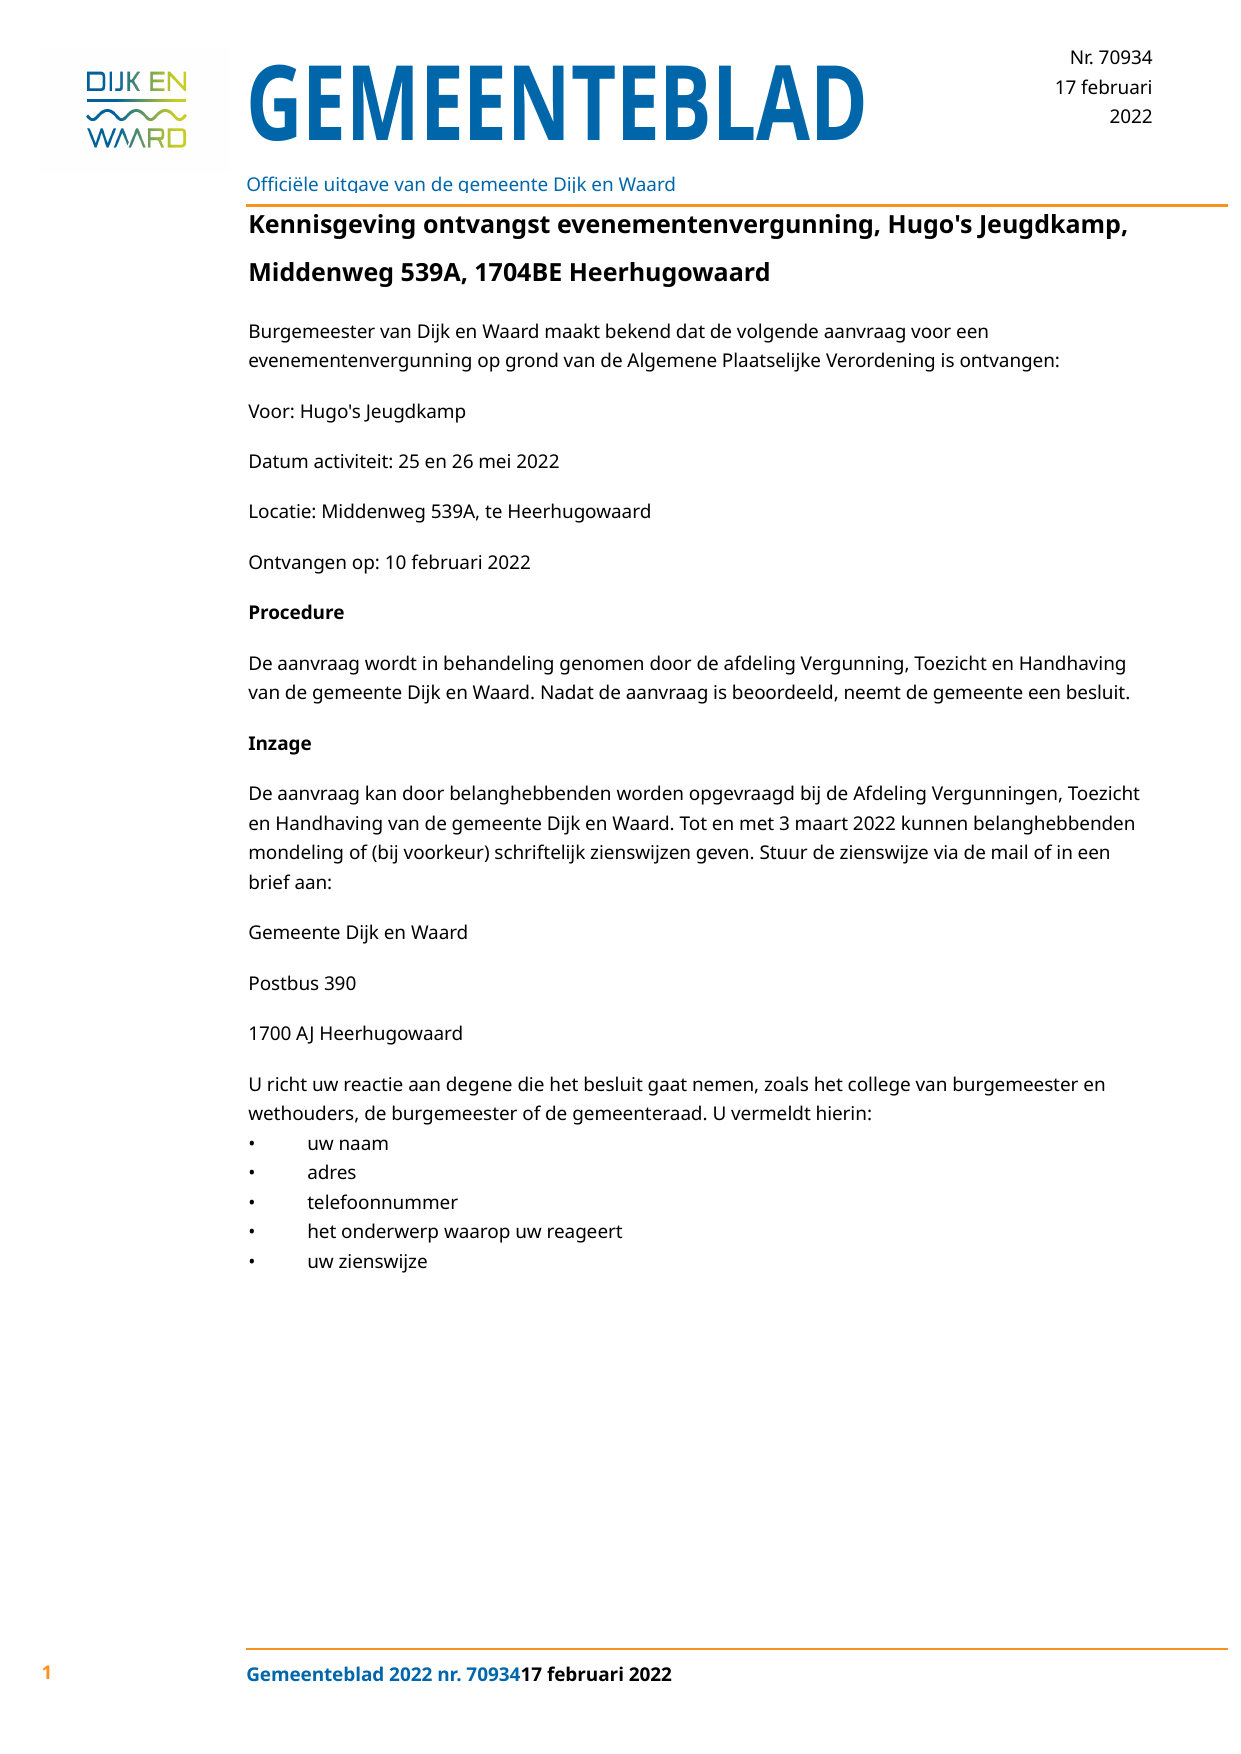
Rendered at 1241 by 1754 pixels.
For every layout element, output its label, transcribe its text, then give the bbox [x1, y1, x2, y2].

list uw naam [248, 1130, 1152, 1156]
text Procedure [248, 599, 1152, 625]
list het onderwerp waarop uw reageert [248, 1219, 1152, 1244]
list uw zienswijze [248, 1248, 1152, 1274]
text Inzage [248, 730, 1152, 756]
text Postbus 390 [248, 970, 1152, 996]
text Ontvangen op: 10 februari 2022 [248, 549, 1152, 575]
text 1700 AJ Heerhugowaard [248, 1020, 1152, 1046]
list telefoonnummer [248, 1189, 1152, 1215]
text De aanvraag kan door belanghebbenden worden opgevraagd bij de Afdeling Vergunningen, Toezicht en Handhaving van de gemeente Dijk en Waard. Tot en met 3 maart 2022 kunnen belanghebbenden mondeling of (bij voorkeur) schriftelijk zienswijzen geven. Stuur de zienswijze via de mail of in een brief aan: [248, 780, 1152, 895]
text Kennisgeving ontvangst evenementenvergunning, Hugo's Jeugdkamp, Middenweg 539A, 1704BE Heerhugowaard [248, 207, 1152, 288]
text Burgemeester van Dijk en Waard maakt bekend dat de volgende aanvraag voor een evenementenvergunning op grond van de Algemene Plaatselijke Verordening is ontvangen: [248, 318, 1152, 373]
text De aanvraag wordt in behandeling genomen door de afdeling Vergunning, Toezicht en Handhaving van de gemeente Dijk en Waard. Nadat de aanvraag is beoordeeld, neemt de gemeente een besluit. [248, 650, 1152, 705]
text U richt uw reactie aan degene die het besluit gaat nemen, zoals het college van burgemeester en wethouders, de burgemeester of de gemeenteraad. U vermeldt hierin: [248, 1071, 1152, 1126]
text Voor: Hugo's Jeugdkamp [248, 398, 1152, 424]
text Datum activiteit: 25 en 26 mei 2022 [248, 448, 1152, 474]
text Locatie: Middenweg 539A, te Heerhugowaard [248, 499, 1152, 524]
list adres [248, 1159, 1152, 1185]
picture [41, 47, 231, 172]
text Gemeente Dijk en Waard [248, 919, 1152, 945]
